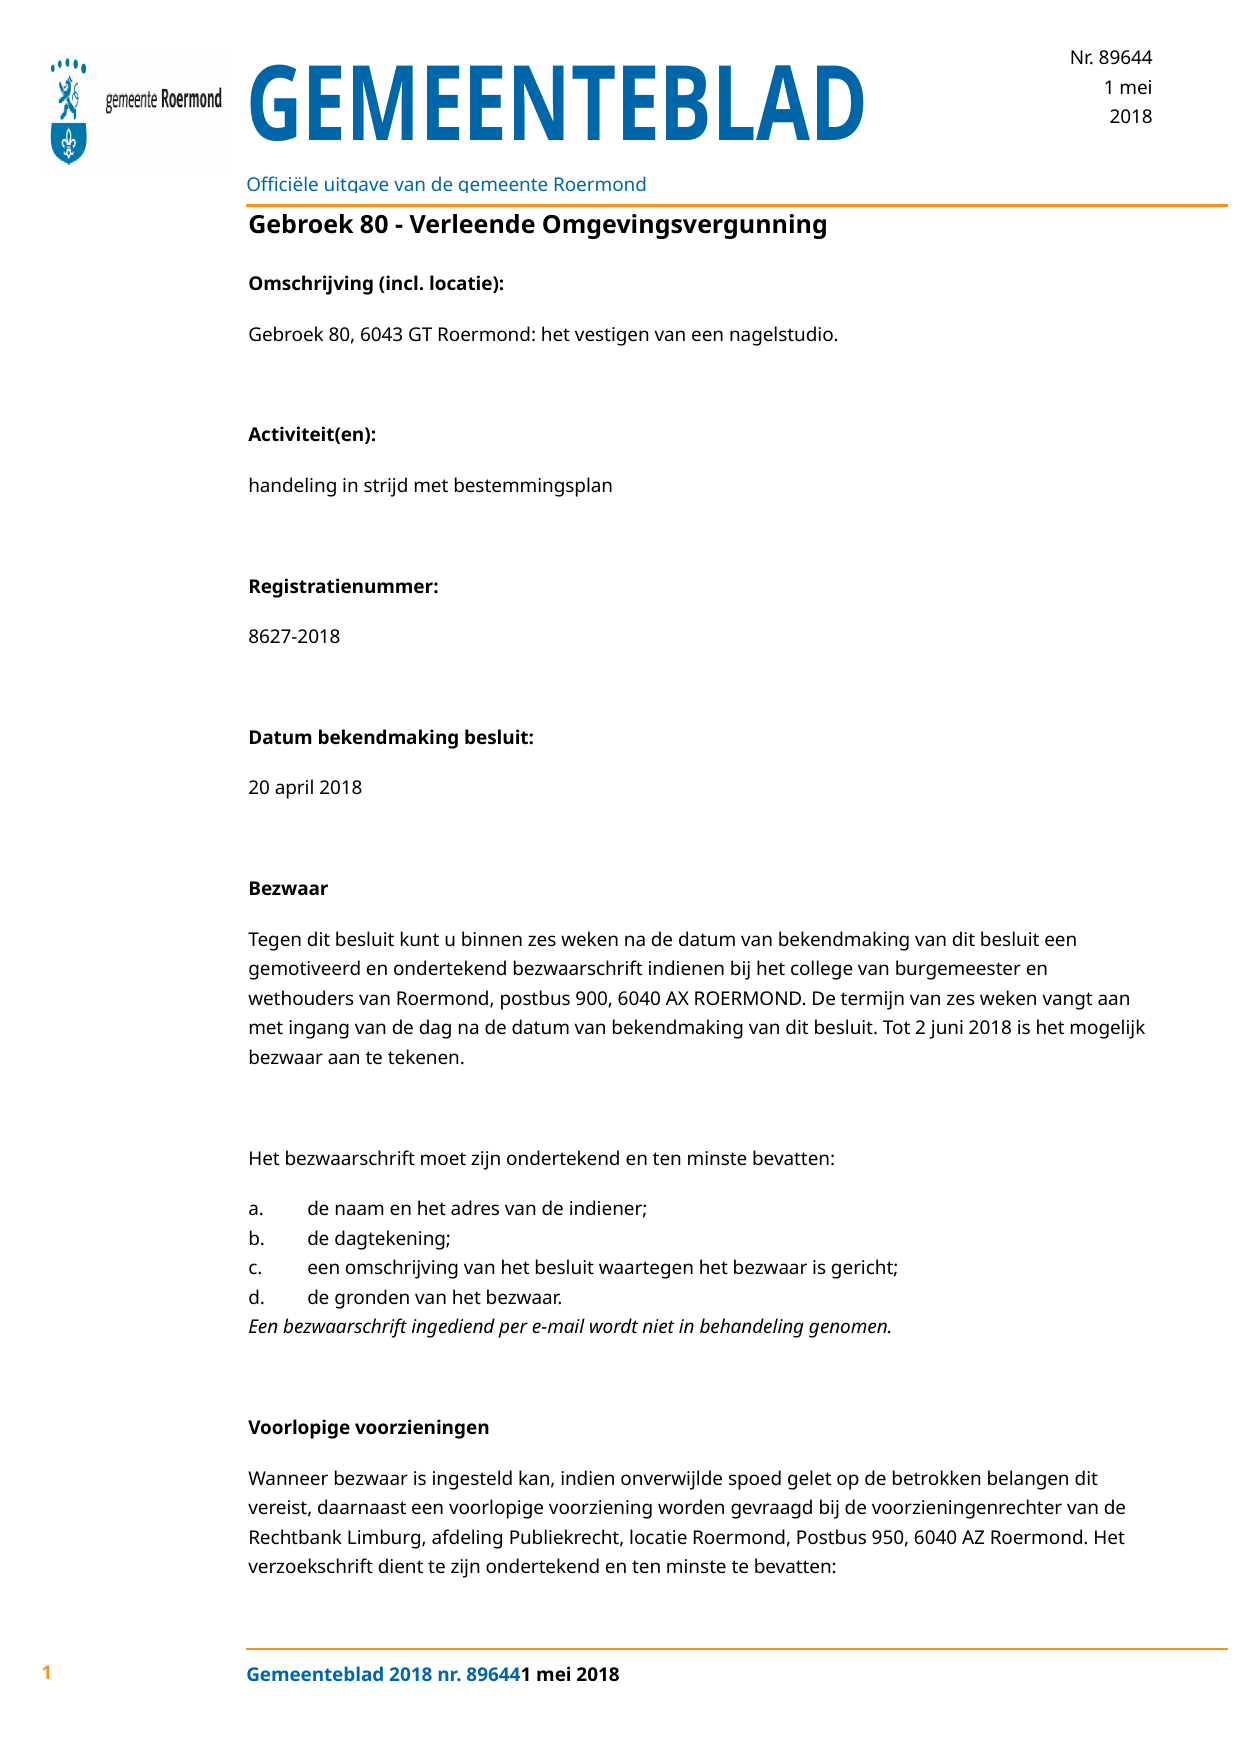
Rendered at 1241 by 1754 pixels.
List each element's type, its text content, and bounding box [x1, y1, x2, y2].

text Het bezwaarschrift moet zijn ondertekend en ten minste bevatten: [248, 1145, 1152, 1171]
text Omschrijving (incl. locatie): [248, 270, 1152, 296]
text Tegen dit besluit kunt u binnen zes weken na de datum van bekendmaking van dit besluit een gemotiveerd en ondertekend bezwaarschrift indienen bij het college van burgemeester en wethouders van Roermond, postbus 900, 6040 AX ROERMOND. De termijn van zes weken vangt aan met ingang van de dag na de datum van bekendmaking van dit besluit. Tot 2 juni 2018 is het mogelijk bezwaar aan te tekenen. [248, 926, 1152, 1070]
text Een bezwaarschrift ingediend per e-mail wordt niet in behandeling genomen. [248, 1314, 1152, 1339]
text Activiteit(en): [248, 422, 1152, 447]
text Voorlopige voorzieningen [248, 1414, 1152, 1440]
text Registratienummer: [248, 573, 1152, 598]
text handeling in strijd met bestemmingsplan [248, 472, 1152, 498]
text 8627-2018 [248, 623, 1152, 649]
list de naam en het adres van de indiener; [248, 1195, 1152, 1221]
picture [41, 47, 231, 172]
text 20 april 2018 [248, 774, 1152, 800]
text Datum bekendmaking besluit: [248, 724, 1152, 750]
list de gronden van het bezwaar. [248, 1284, 1152, 1310]
text Wanneer bezwaar is ingesteld kan, indien onverwijlde spoed gelet op de betrokken belangen dit vereist, daarnaast een voorlopige voorziening worden gevraagd bij de voorzieningenrechter van de Rechtbank Limburg, afdeling Publiekrecht, locatie Roermond, Postbus 950, 6040 AZ Roermond. Het verzoekschrift dient te zijn ondertekend en ten minste te bevatten: [248, 1465, 1152, 1579]
list de dagtekening; [248, 1225, 1152, 1251]
list een omschrijving van het besluit waartegen het bezwaar is gericht; [248, 1254, 1152, 1280]
text Gebroek 80, 6043 GT Roermond: het vestigen van een nagelstudio. [248, 321, 1152, 346]
text Gebroek 80 - Verleende Omgevingsvergunning [248, 207, 1152, 241]
text Bezwaar [248, 875, 1152, 901]
